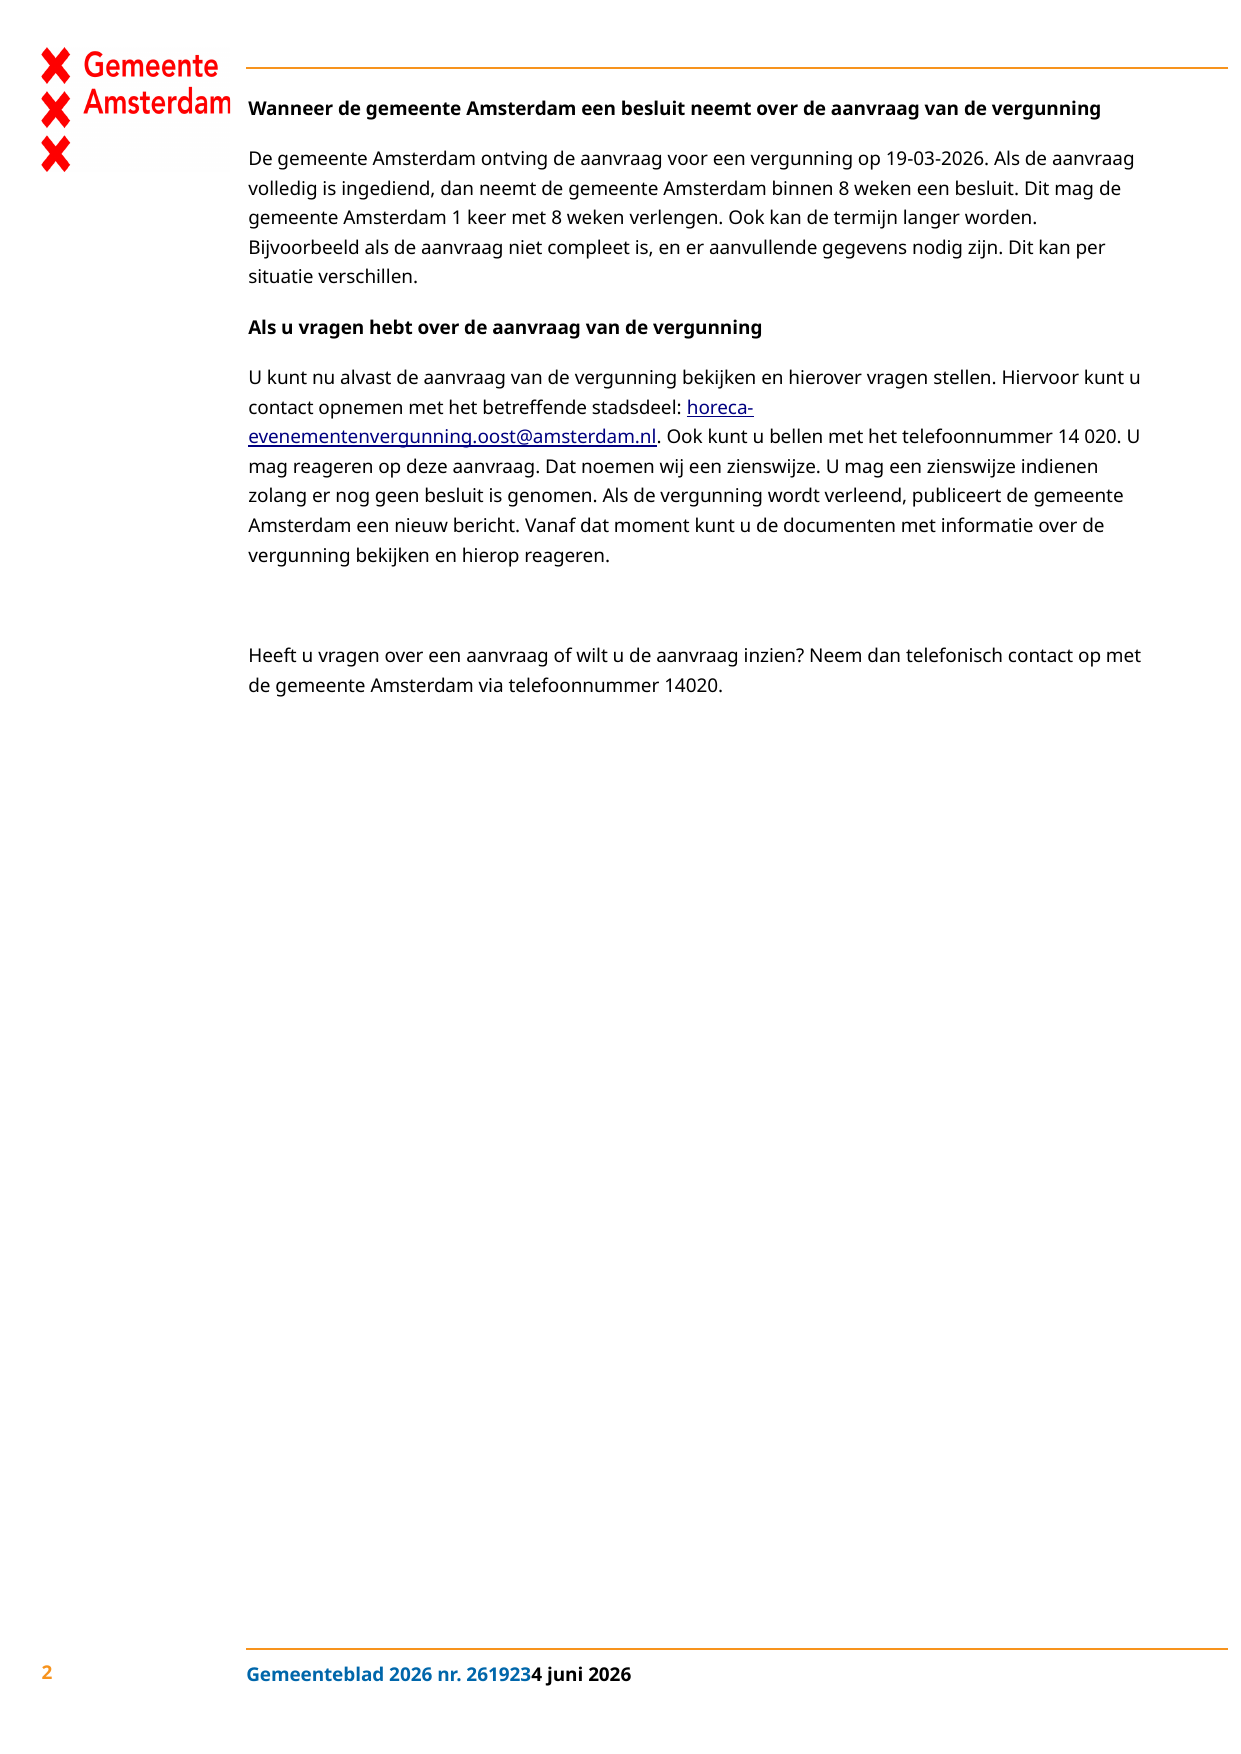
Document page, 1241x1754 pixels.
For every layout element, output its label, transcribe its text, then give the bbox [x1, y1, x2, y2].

text Heeft u vragen over een aanvraag of wilt u de aanvraag inzien? Neem dan telefonisch contact op met de gemeente Amsterdam via telefoonnummer 14020. [248, 643, 1152, 698]
picture [41, 47, 231, 172]
text Wanneer de gemeente Amsterdam een besluit neemt over de aanvraag van de vergunning [248, 95, 1152, 121]
text Als u vragen hebt over de aanvraag van de vergunning [248, 314, 1152, 340]
text De gemeente Amsterdam ontving de aanvraag voor een vergunning op 19-03-2026. Als de aanvraag volledig is ingediend, dan neemt de gemeente Amsterdam binnen 8 weken een besluit. Dit mag de gemeente Amsterdam 1 keer met 8 weken verlengen. Ook kan de termijn langer worden. Bijvoorbeeld als de aanvraag niet compleet is, en er aanvullende gegevens nodig zijn. Dit kan per situatie verschillen. [248, 145, 1152, 289]
text U kunt nu alvast de aanvraag van de vergunning bekijken en hierover vragen stellen. Hiervoor kunt u contact opnemen met het betreffende stadsdeel: horeca-evenementenvergunning.oost@amsterdam.nl. Ook kunt u bellen met het telefoonnummer 14 020. U mag reageren op deze aanvraag. Dat noemen wij een zienswijze. U mag een zienswijze indienen zolang er nog geen besluit is genomen. Als de vergunning wordt verleend, publiceert de gemeente Amsterdam een nieuw bericht. Vanaf dat moment kunt u de documenten met informatie over de vergunning bekijken en hierop reageren. [248, 364, 1152, 568]
